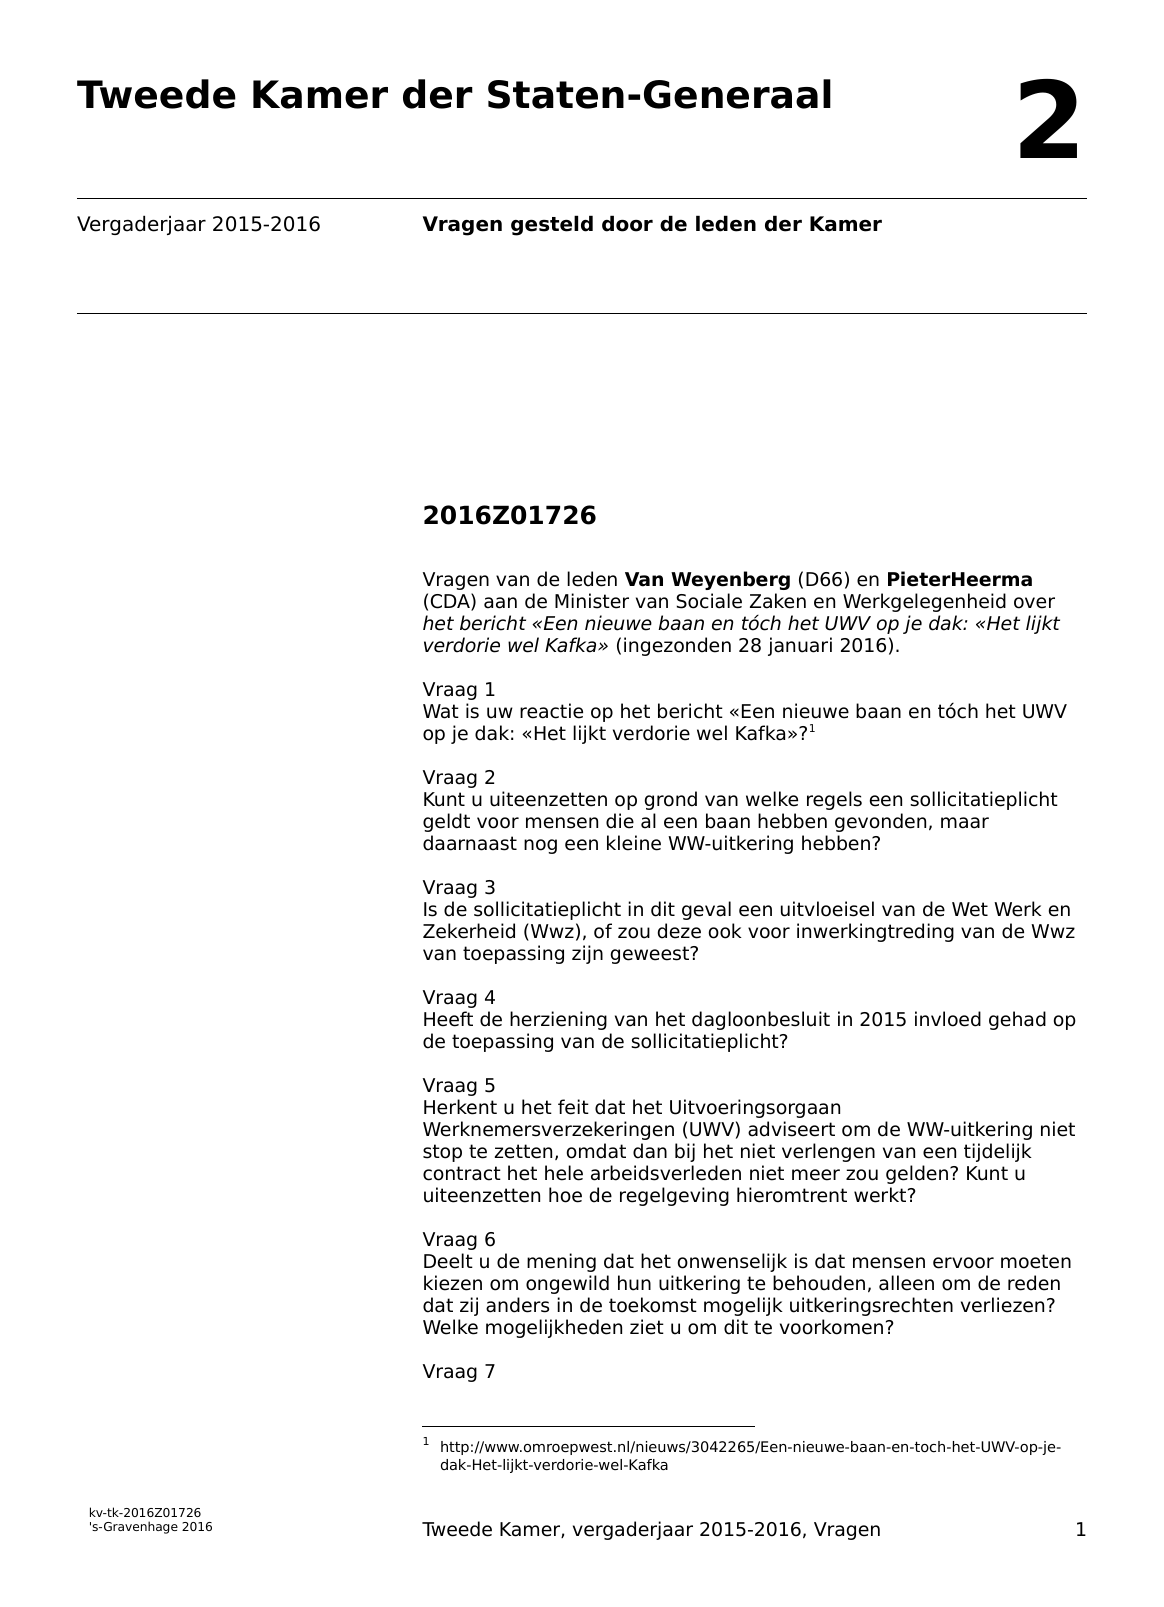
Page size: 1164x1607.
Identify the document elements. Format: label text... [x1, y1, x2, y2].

text Heeft de herziening van het dagloonbesluit in 2015 invloed gehad op de toepassing van de sollicitatieplicht? [422, 1009, 1087, 1053]
text Vraag 1 [422, 679, 1087, 701]
text Wat is uw reactie op het bericht «Een nieuwe baan en tóch het UWV op je dak: «Het lijkt verdorie wel Kafka»? [422, 701, 1087, 745]
table_cell Vragen gesteld door de leden der Kamer [422, 199, 1087, 313]
table_header 2 [886, 59, 1087, 198]
text Vraag 2 [422, 767, 1087, 789]
text Herkent u het feit dat het Uitvoeringsorgaan Werknemersverzekeringen (UWV) adviseert om de WW-uitkering niet stop te zetten, omdat dan bij het niet verlengen van een tijdelijk contract het hele arbeidsverleden niet meer zou gelden? Kunt u uiteenzetten hoe de regelgeving hieromtrent werkt? [422, 1097, 1087, 1207]
table_cell Vergaderjaar 2015-2016 [77, 199, 422, 313]
text 's-Gravenhage 2016 [88, 1520, 323, 1534]
text Kunt u uiteenzetten op grond van welke regels een sollicitatieplicht geldt voor mensen die al een baan hebben gevonden, maar daarnaast nog een kleine WW-uitkering hebben? [422, 789, 1087, 855]
text Deelt u de mening dat het onwenselijk is dat mensen ervoor moeten kiezen om ongewild hun uitkering te behouden, alleen om de reden dat zij anders in de toekomst mogelijk uitkeringsrechten verliezen? Welke mogelijkheden ziet u om dit te voorkomen? [422, 1251, 1087, 1339]
text Vraag 7 [422, 1361, 1087, 1383]
text 2016Z01726 [422, 501, 1087, 531]
text Vraag 4 [422, 987, 1087, 1009]
text Vraag 6 [422, 1229, 1087, 1251]
text kv-tk-2016Z01726 [88, 1506, 323, 1520]
table_header Tweede Kamer der Staten-Generaal [77, 59, 886, 198]
text http://www.omroepwest.nl/nieuws/3042265/Een-nieuwe-baan-en-toch-het-UWV-op-je-dak-Het-lijkt-verdorie-wel-Kafka [422, 1435, 1087, 1474]
text Vraag 3 [422, 877, 1087, 899]
text Vraag 5 [422, 1075, 1087, 1097]
text Vragen van de leden Van Weyenberg (D66) en PieterHeerma (CDA) aan de Minister van Sociale Zaken en Werkgelegenheid over het bericht «Een nieuwe baan en tóch het UWV op je dak: «Het lijkt verdorie wel Kafka» (ingezonden 28 januari 2016). [422, 569, 1087, 657]
text Is de sollicitatieplicht in dit geval een uitvloeisel van de Wet Werk en Zekerheid (Wwz), of zou deze ook voor inwerkingtreding van de Wwz van toepassing zijn geweest? [422, 899, 1087, 965]
